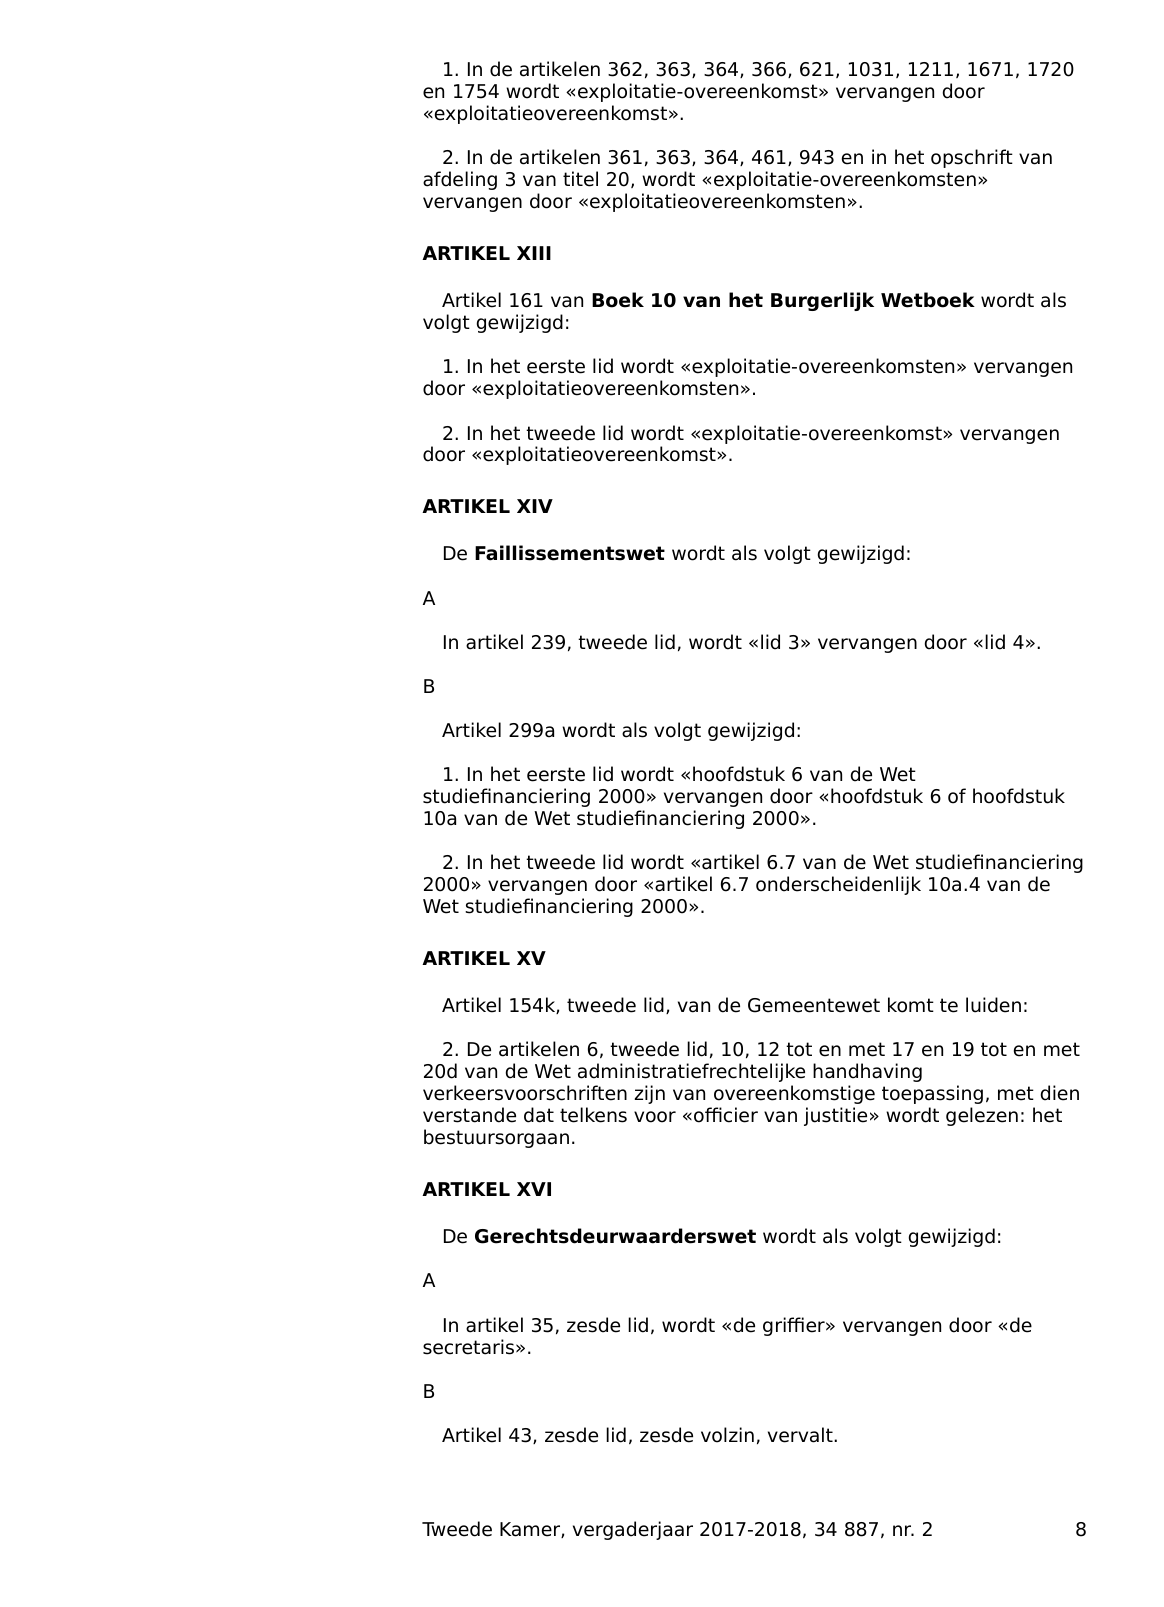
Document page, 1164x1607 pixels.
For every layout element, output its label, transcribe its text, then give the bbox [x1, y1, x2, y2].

subtitle ARTIKEL XVI [422, 1179, 1087, 1201]
text 1. In het eerste lid wordt «hoofdstuk 6 van de Wet studiefinanciering 2000» vervangen door «hoofdstuk 6 of hoofdstuk 10a van de Wet studiefinanciering 2000». [422, 764, 1087, 830]
subtitle ARTIKEL XIV [422, 496, 1087, 518]
text 2. In het tweede lid wordt «exploitatie-overeenkomst» vervangen door «exploitatieovereenkomst». [422, 422, 1087, 466]
text 2. In de artikelen 361, 363, 364, 461, 943 en in het opschrift van afdeling 3 van titel 20, wordt «exploitatie-overeenkomsten» vervangen door «exploitatieovereenkomsten». [422, 147, 1087, 213]
text 1. In het eerste lid wordt «exploitatie-overeenkomsten» vervangen door «exploitatieovereenkomsten». [422, 356, 1087, 400]
text In artikel 239, tweede lid, wordt «lid 3» vervangen door «lid 4». [422, 632, 1087, 654]
text Artikel 43, zesde lid, zesde volzin, vervalt. [422, 1425, 1087, 1447]
text 2. De artikelen 6, tweede lid, 10, 12 tot en met 17 en 19 tot en met 20d van de Wet administratiefrechtelijke handhaving verkeersvoorschriften zijn van overeenkomstige toepassing, met dien verstande dat telkens voor «officier van justitie» wordt gelezen: het bestuursorgaan. [422, 1039, 1087, 1149]
text De Faillissementswet wordt als volgt gewijzigd: [422, 543, 1087, 565]
text 2. In het tweede lid wordt «artikel 6.7 van de Wet studiefinanciering 2000» vervangen door «artikel 6.7 onderscheidenlijk 10a.4 van de Wet studiefinanciering 2000». [422, 852, 1087, 918]
text Artikel 154k, tweede lid, van de Gemeentewet komt te luiden: [422, 995, 1087, 1017]
text Artikel 161 van Boek 10 van het Burgerlijk Wetboek wordt als volgt gewijzigd: [422, 290, 1087, 334]
subtitle ARTIKEL XIII [422, 243, 1087, 265]
text A [422, 1270, 1087, 1292]
text A [422, 587, 1087, 609]
text B [422, 1381, 1087, 1403]
text De Gerechtsdeurwaarderswet wordt als volgt gewijzigd: [422, 1226, 1087, 1248]
text Artikel 299a wordt als volgt gewijzigd: [422, 720, 1087, 742]
text B [422, 676, 1087, 698]
text In artikel 35, zesde lid, wordt «de griffier» vervangen door «de secretaris». [422, 1314, 1087, 1358]
subtitle ARTIKEL XV [422, 948, 1087, 970]
text 1. In de artikelen 362, 363, 364, 366, 621, 1031, 1211, 1671, 1720 en 1754 wordt «exploitatie-overeenkomst» vervangen door «exploitatieovereenkomst». [422, 59, 1087, 125]
